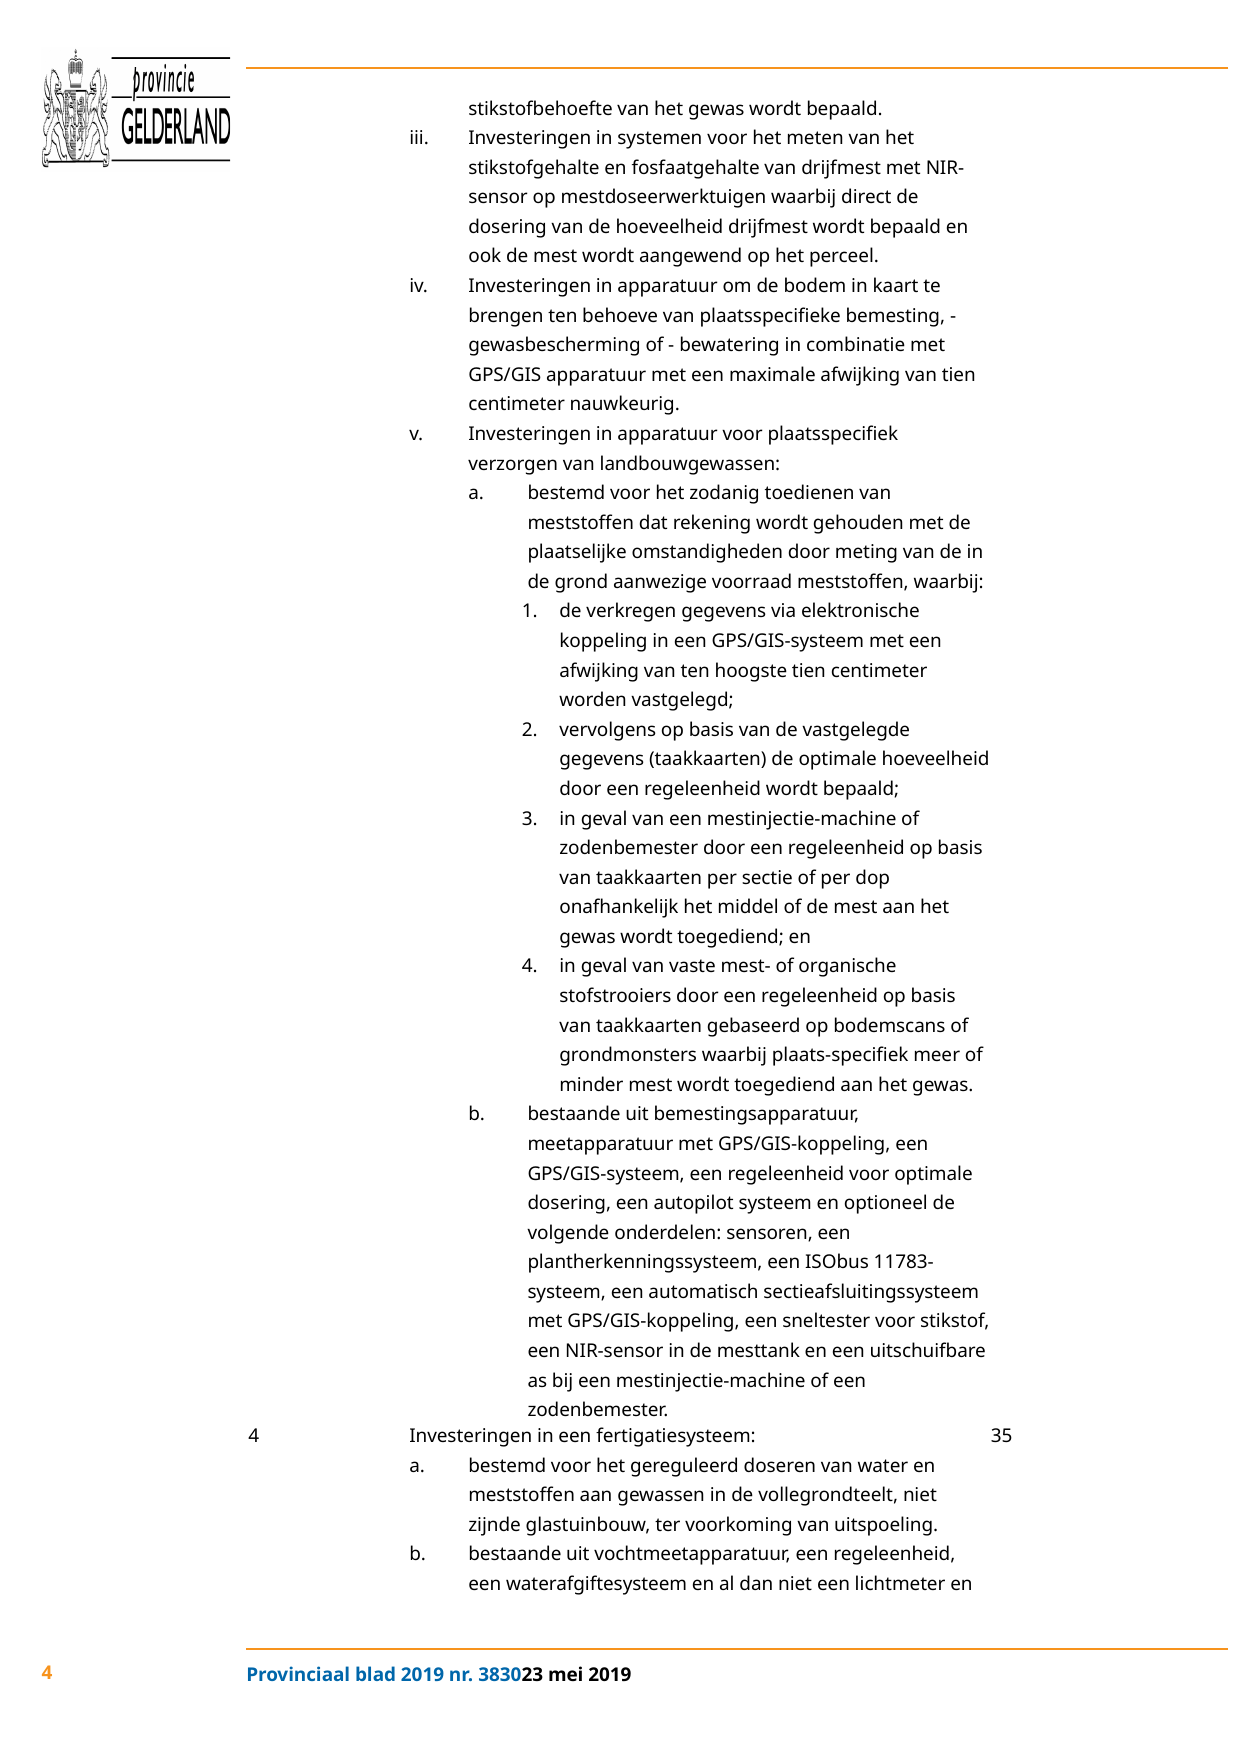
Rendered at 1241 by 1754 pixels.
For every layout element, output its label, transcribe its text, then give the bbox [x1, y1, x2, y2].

table_cell [991, 95, 1152, 1422]
picture [41, 47, 231, 172]
table_cell Investeringen in een fertigatiesysteem: bestemd voor het gereguleerd doseren van water en meststoffen aan gewassen in de vollegrondteelt, niet zijnde glastuinbouw, ter voorkoming van uitspoeling. bestaande uit vochtmeetapparatuur, een regeleenheid, een waterafgiftesysteem en al dan niet een lichtmeter en [409, 1422, 991, 1596]
table_cell [248, 95, 409, 1422]
table_cell 4 [248, 1422, 409, 1596]
table_cell stikstofbehoefte van het gewas wordt bepaald. Investeringen in systemen voor het meten van het stikstofgehalte en fosfaatgehalte van drijfmest met NIR-sensor op mestdoseerwerktuigen waarbij direct de dosering van de hoeveelheid drijfmest wordt bepaald en ook de mest wordt aangewend op het perceel. Investeringen in apparatuur om de bodem in kaart te brengen ten behoeve van plaatsspecifieke bemesting, - gewasbescherming of - bewatering in combinatie met GPS/GIS apparatuur met een maximale afwijking van tien centimeter nauwkeurig. Investeringen in apparatuur voor plaatsspecifiek verzorgen van landbouwgewassen: bestemd voor het zodanig toedienen van meststoffen dat rekening wordt gehouden met de plaatselijke omstandigheden door meting van de in de grond aanwezige voorraad meststoffen, waarbij: de verkregen gegevens via elektronische koppeling in een GPS/GIS-systeem met een afwijking van ten hoogste tien centimeter worden vastgelegd; vervolgens op basis van de vastgelegde gegevens (taakkaarten) de optimale hoeveelheid door een regeleenheid wordt bepaald; in geval van een mestinjectie-machine of zodenbemester door een regeleenheid op basis van taakkaarten per sectie of per dop onafhankelijk het middel of de mest aan het gewas wordt toegediend; en in geval van vaste mest- of organische stofstrooiers door een regeleenheid op basis van taakkaarten gebaseerd op bodemscans of grondmonsters waarbij plaats-specifiek meer of minder mest wordt toegediend aan het gewas. bestaande uit bemestingsapparatuur, meetapparatuur met GPS/GIS-koppeling, een GPS/GIS-systeem, een regeleenheid voor optimale dosering, een autopilot systeem en optioneel de volgende onderdelen: sensoren, een plantherkenningssysteem, een ISObus 11783-systeem, een automatisch sectieafsluitingssysteem met GPS/GIS-koppeling, een sneltester voor stikstof, een NIR-sensor in de mesttank en een uitschuifbare as bij een mestinjectie-machine of een zodenbemester. [409, 95, 991, 1422]
table_cell 35 [991, 1422, 1152, 1596]
